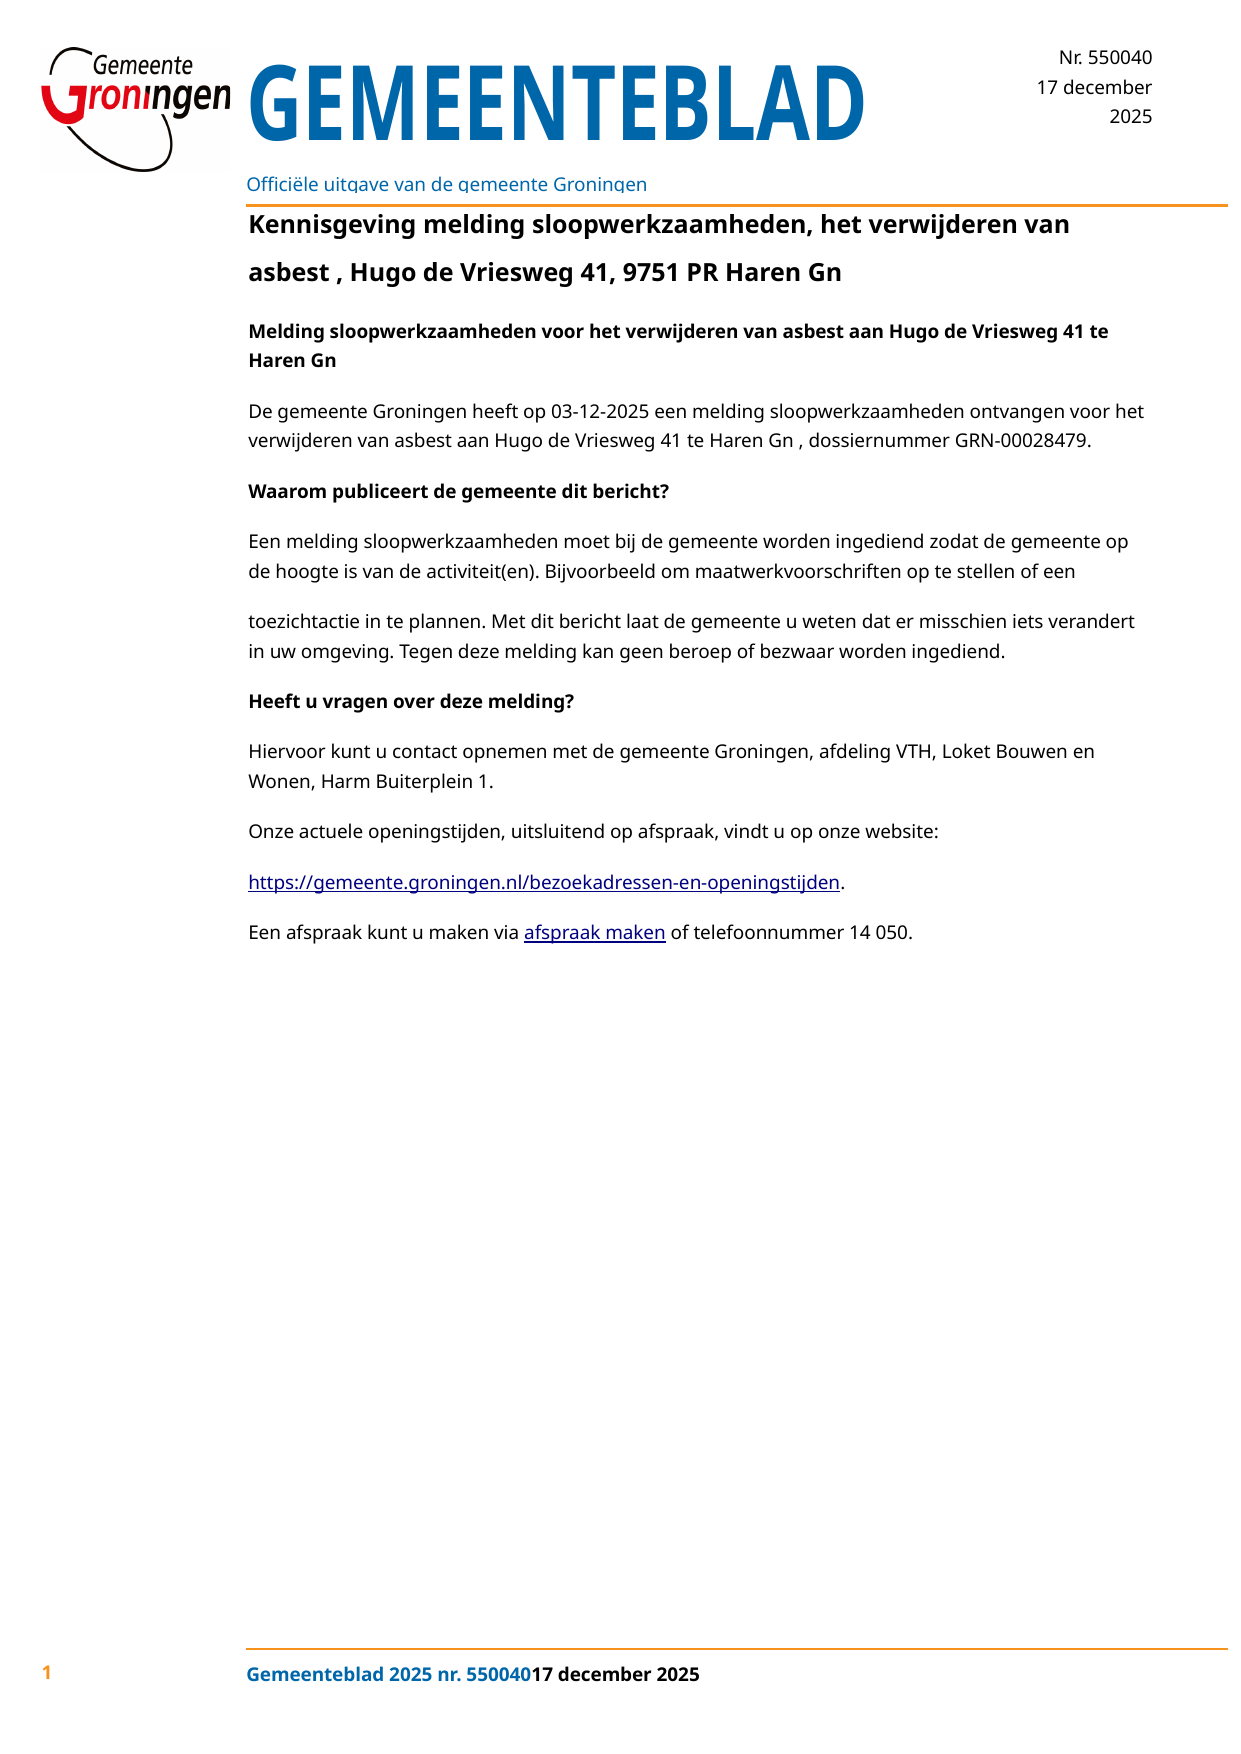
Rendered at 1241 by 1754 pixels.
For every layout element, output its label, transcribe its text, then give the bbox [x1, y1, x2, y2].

text toezichtactie in te plannen. Met dit bericht laat de gemeente u weten dat er misschien iets verandert in uw omgeving. Tegen deze melding kan geen beroep of bezwaar worden ingediend. [248, 608, 1152, 664]
text Onze actuele openingstijden, uitsluitend op afspraak, vindt u op onze website: [248, 819, 1152, 844]
text Een melding sloopwerkzaamheden moet bij de gemeente worden ingediend zodat de gemeente op de hoogte is van de activiteit(en). Bijvoorbeeld om maatwerkvoorschriften op te stellen of een [248, 528, 1152, 584]
text De gemeente Groningen heeft op 03-12-2025 een melding sloopwerkzaamheden ontvangen voor het verwijderen van asbest aan Hugo de Vriesweg 41 te Haren Gn , dossiernummer GRN-00028479. [248, 398, 1152, 453]
text Melding sloopwerkzaamheden voor het verwijderen van asbest aan Hugo de Vriesweg 41 te Haren Gn [248, 318, 1152, 373]
picture [41, 47, 231, 172]
text https://gemeente.groningen.nl/bezoekadressen-en-openingstijden. [248, 869, 1152, 895]
text Heeft u vragen over deze melding? [248, 688, 1152, 714]
text Hiervoor kunt u contact opnemen met de gemeente Groningen, afdeling VTH, Loket Bouwen en Wonen, Harm Buiterplein 1. [248, 739, 1152, 794]
text Kennisgeving melding sloopwerkzaamheden, het verwijderen van asbest , Hugo de Vriesweg 41, 9751 PR Haren Gn [248, 207, 1152, 288]
text Waarom publiceert de gemeente dit bericht? [248, 478, 1152, 504]
text Een afspraak kunt u maken via afspraak maken of telefoonnummer 14 050. [248, 919, 1152, 945]
